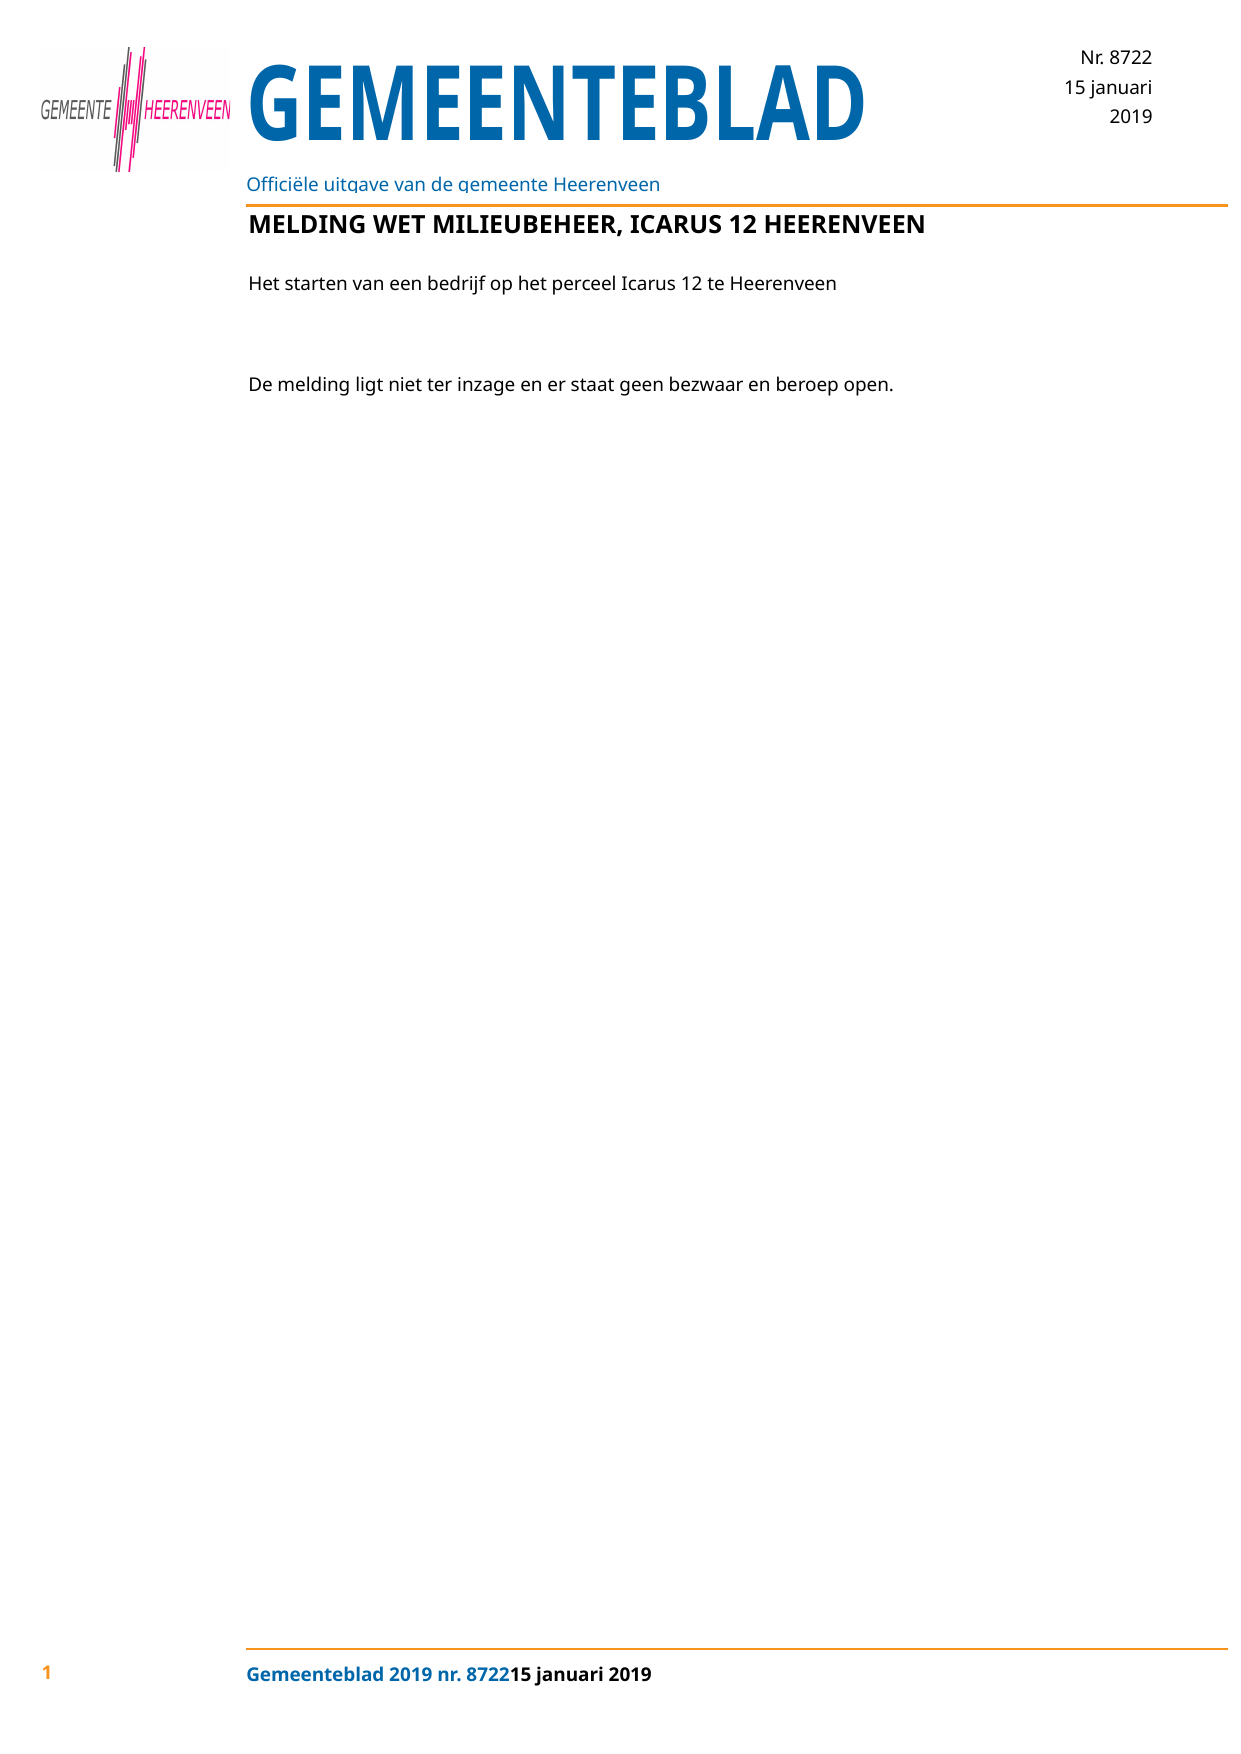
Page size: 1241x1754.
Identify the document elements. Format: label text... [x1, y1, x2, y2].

picture [41, 47, 231, 172]
text MELDING WET MILIEUBEHEER, ICARUS 12 HEERENVEEN [248, 207, 1152, 241]
text Het starten van een bedrijf op het perceel Icarus 12 te Heerenveen [248, 270, 1152, 296]
text De melding ligt niet ter inzage en er staat geen bezwaar en beroep open. [248, 371, 1152, 397]
